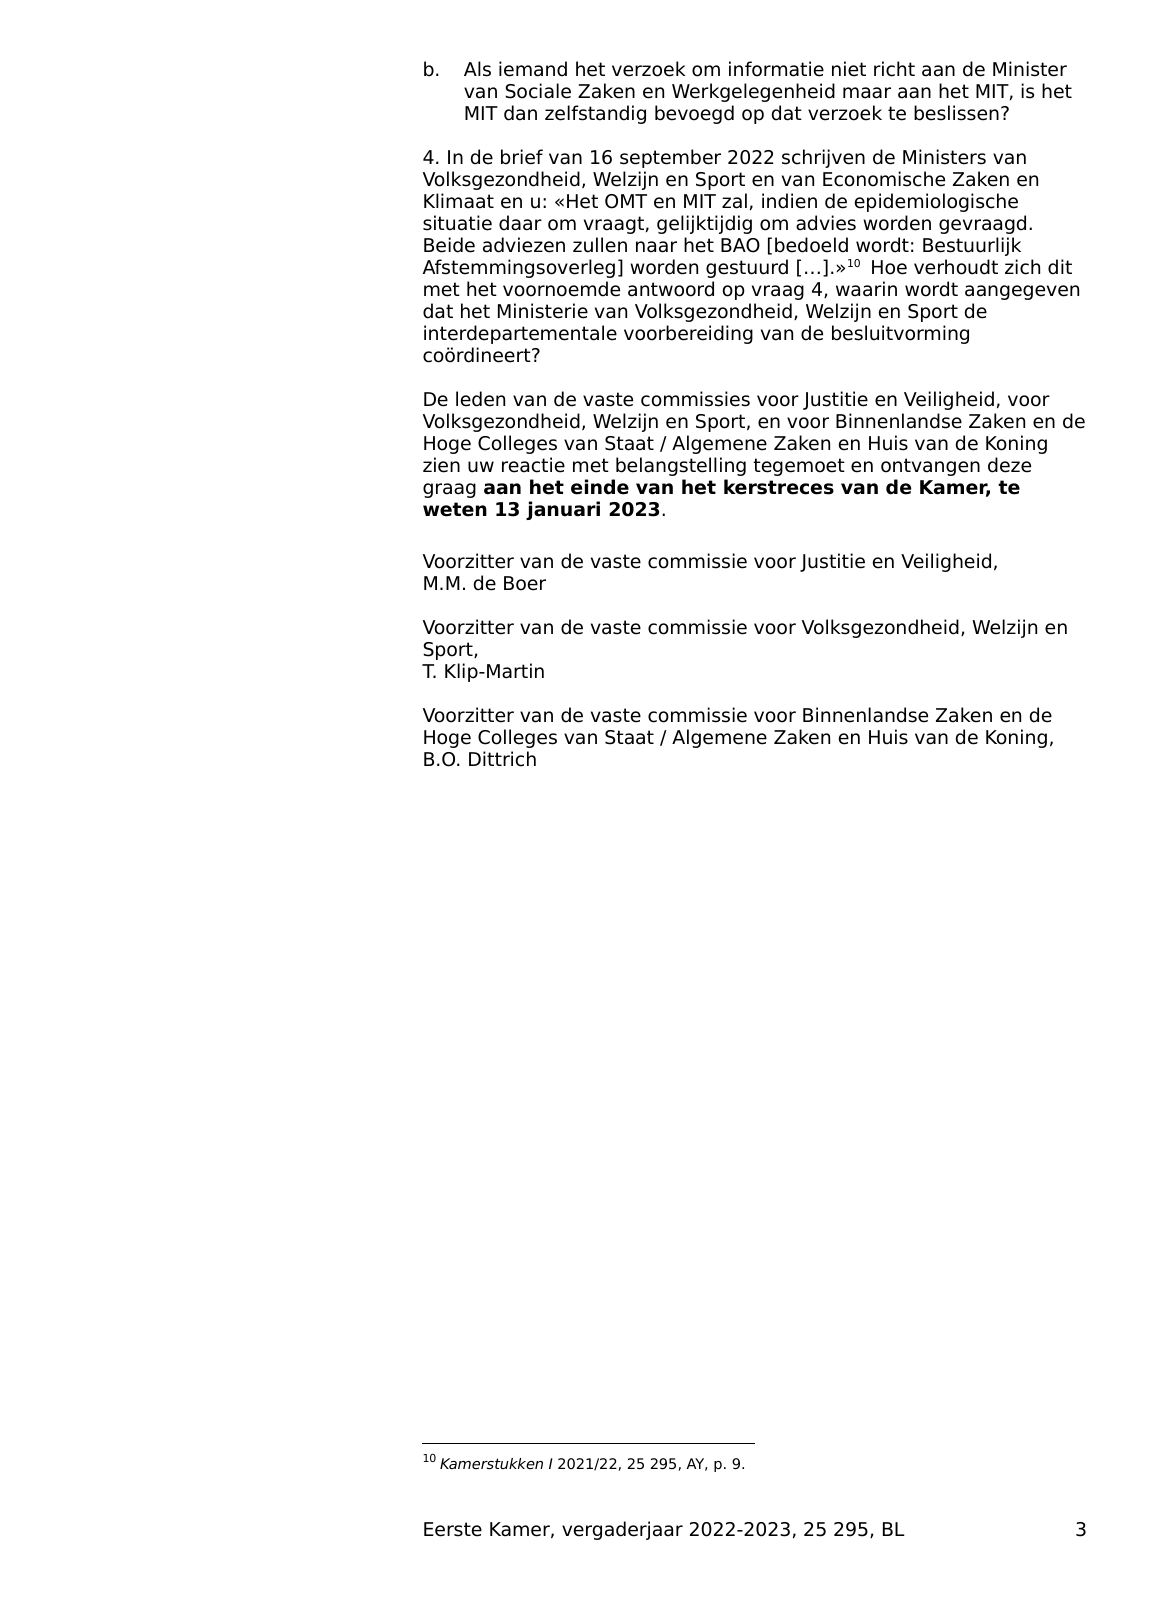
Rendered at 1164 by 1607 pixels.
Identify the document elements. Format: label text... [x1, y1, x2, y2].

text 4. In de brief van 16 september 2022 schrijven de Ministers van Volksgezondheid, Welzijn en Sport en van Economische Zaken en Klimaat en u: «Het OMT en MIT zal, indien de epidemiologische situatie daar om vraagt, gelijktijdig om advies worden gevraagd. Beide adviezen zullen naar het BAO [bedoeld wordt: Bestuurlijk Afstemmingsoverleg] worden gestuurd […].» Hoe verhoudt zich dit met het voornoemde antwoord op vraag 4, waarin wordt aangegeven dat het Ministerie van Volksgezondheid, Welzijn en Sport de interdepartementale voorbereiding van de besluitvorming coördineert? [422, 147, 1087, 367]
text Kamerstukken I 2021/22, 25 295, AY, p. 9. [422, 1452, 1087, 1474]
text Voorzitter van de vaste commissie voor Binnenlandse Zaken en de Hoge Colleges van Staat / Algemene Zaken en Huis van de Koning, B.O. Dittrich [422, 705, 1087, 771]
text Voorzitter van de vaste commissie voor Volksgezondheid, Welzijn en Sport, T. Klip-Martin [422, 617, 1087, 683]
text b. Als iemand het verzoek om informatie niet richt aan de Minister van Sociale Zaken en Werkgelegenheid maar aan het MIT, is het MIT dan zelfstandig bevoegd op dat verzoek te beslissen? [422, 59, 1087, 125]
text De leden van de vaste commissies voor Justitie en Veiligheid, voor Volksgezondheid, Welzijn en Sport, en voor Binnenlandse Zaken en de Hoge Colleges van Staat / Algemene Zaken en Huis van de Koning zien uw reactie met belangstelling tegemoet en ontvangen deze graag aan het einde van het kerstreces van de Kamer, te weten 13 januari 2023. [422, 389, 1087, 521]
text Voorzitter van de vaste commissie voor Justitie en Veiligheid, M.M. de Boer [422, 551, 1087, 595]
